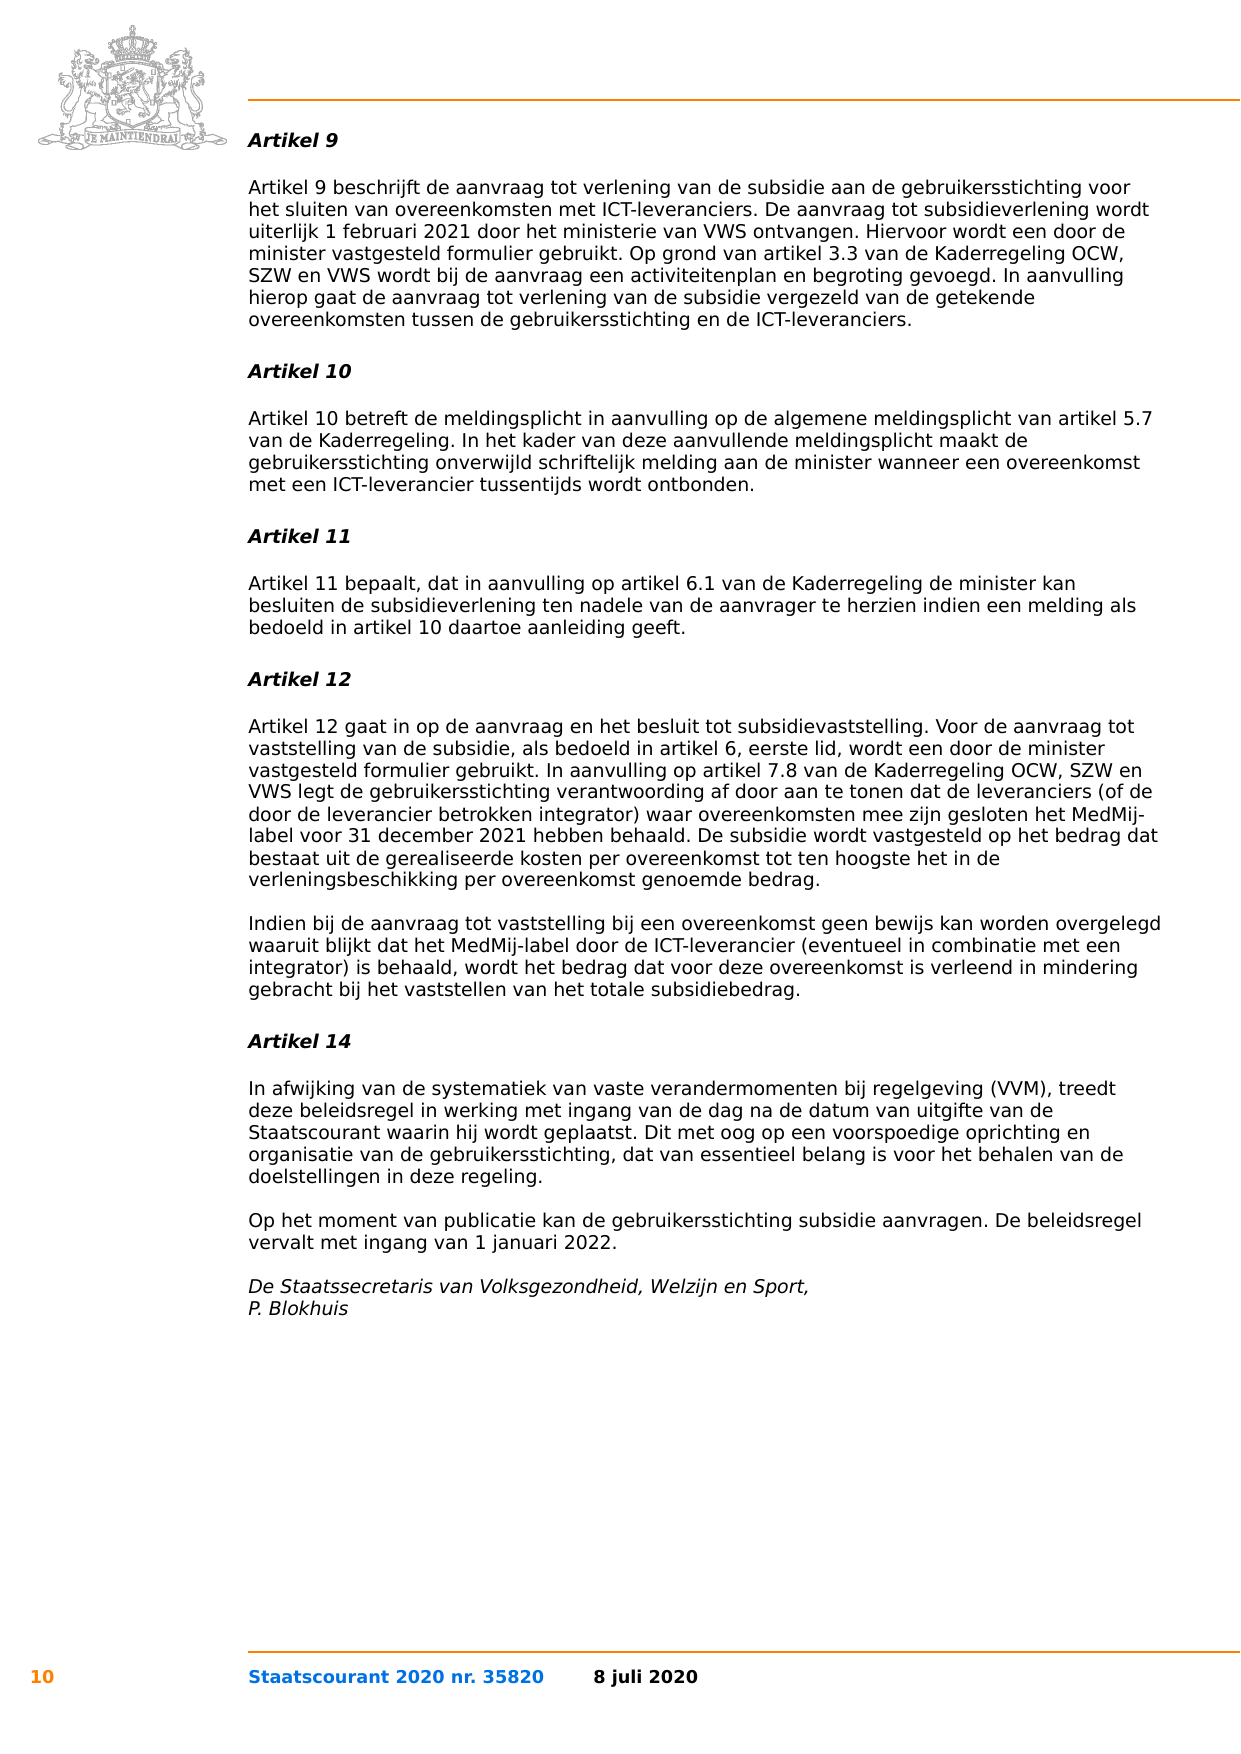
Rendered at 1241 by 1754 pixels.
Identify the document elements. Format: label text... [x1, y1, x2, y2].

text Op het moment van publicatie kan de gebruikersstichting subsidie aanvragen. De beleidsregel vervalt met ingang van 1 januari 2022. [248, 1210, 1163, 1254]
text In afwijking van de systematiek van vaste verandermomenten bij regelgeving (VVM), treedt deze beleidsregel in werking met ingang van de dag na de datum van uitgifte van de Staatscourant waarin hij wordt geplaatst. Dit met oog op een voorspoedige oprichting en organisatie van de gebruikersstichting, dat van essentieel belang is voor het behalen van de doelstellingen in deze regeling. [248, 1078, 1163, 1188]
text Artikel 9 beschrijft de aanvraag tot verlening van de subsidie aan de gebruikersstichting voor het sluiten van overeenkomsten met ICT-leveranciers. De aanvraag tot subsidieverlening wordt uiterlijk 1 februari 2021 door het ministerie van VWS ontvangen. Hiervoor wordt een door de minister vastgesteld formulier gebruikt. Op grond van artikel 3.3 van de Kaderregeling OCW, SZW en VWS wordt bij de aanvraag een activiteitenplan en begroting gevoegd. In aanvulling hierop gaat de aanvraag tot verlening van de subsidie vergezeld van de getekende overeenkomsten tussen de gebruikersstichting en de ICT-leveranciers. [248, 177, 1163, 331]
text Artikel 12 gaat in op de aanvraag en het besluit tot subsidievaststelling. Voor de aanvraag tot vaststelling van de subsidie, als bedoeld in artikel 6, eerste lid, wordt een door de minister vastgesteld formulier gebruikt. In aanvulling op artikel 7.8 van de Kaderregeling OCW, SZW en VWS legt de gebruikersstichting verantwoording af door aan te tonen dat de leveranciers (of de door de leverancier betrokken integrator) waar overeenkomsten mee zijn gesloten het MedMij-label voor 31 december 2021 hebben behaald. De subsidie wordt vastgesteld op het bedrag dat bestaat uit de gerealiseerde kosten per overeenkomst tot ten hoogste het in de verleningsbeschikking per overeenkomst genoemde bedrag. [248, 716, 1163, 891]
text Artikel 11 bepaalt, dat in aanvulling op artikel 6.1 van de Kaderregeling de minister kan besluiten de subsidieverlening ten nadele van de aanvrager te herzien indien een melding als bedoeld in artikel 10 daartoe aanleiding geeft. [248, 573, 1163, 638]
text Indien bij de aanvraag tot vaststelling bij een overeenkomst geen bewijs kan worden overgelegd waaruit blijkt dat het MedMij-label door de ICT-leverancier (eventueel in combinatie met een integrator) is behaald, wordt het bedrag dat voor deze overeenkomst is verleend in mindering gebracht bij het vaststellen van het totale subsidiebedrag. [248, 913, 1163, 1001]
subtitle Artikel 14 [248, 1031, 1163, 1053]
subtitle Artikel 9 [248, 130, 1163, 152]
subtitle Artikel 12 [248, 668, 1163, 691]
subtitle Artikel 11 [248, 526, 1163, 548]
text Artikel 10 betreft de meldingsplicht in aanvulling op de algemene meldingsplicht van artikel 5.7 van de Kaderregeling. In het kader van deze aanvullende meldingsplicht maakt de gebruikersstichting onverwijld schriftelijk melding aan de minister wanneer een overeenkomst met een ICT-leverancier tussentijds wordt ontbonden. [248, 408, 1163, 496]
text De Staatssecretaris van Volksgezondheid, Welzijn en Sport, P. Blokhuis [248, 1276, 1163, 1320]
picture [38, 25, 227, 150]
subtitle Artikel 10 [248, 361, 1163, 383]
